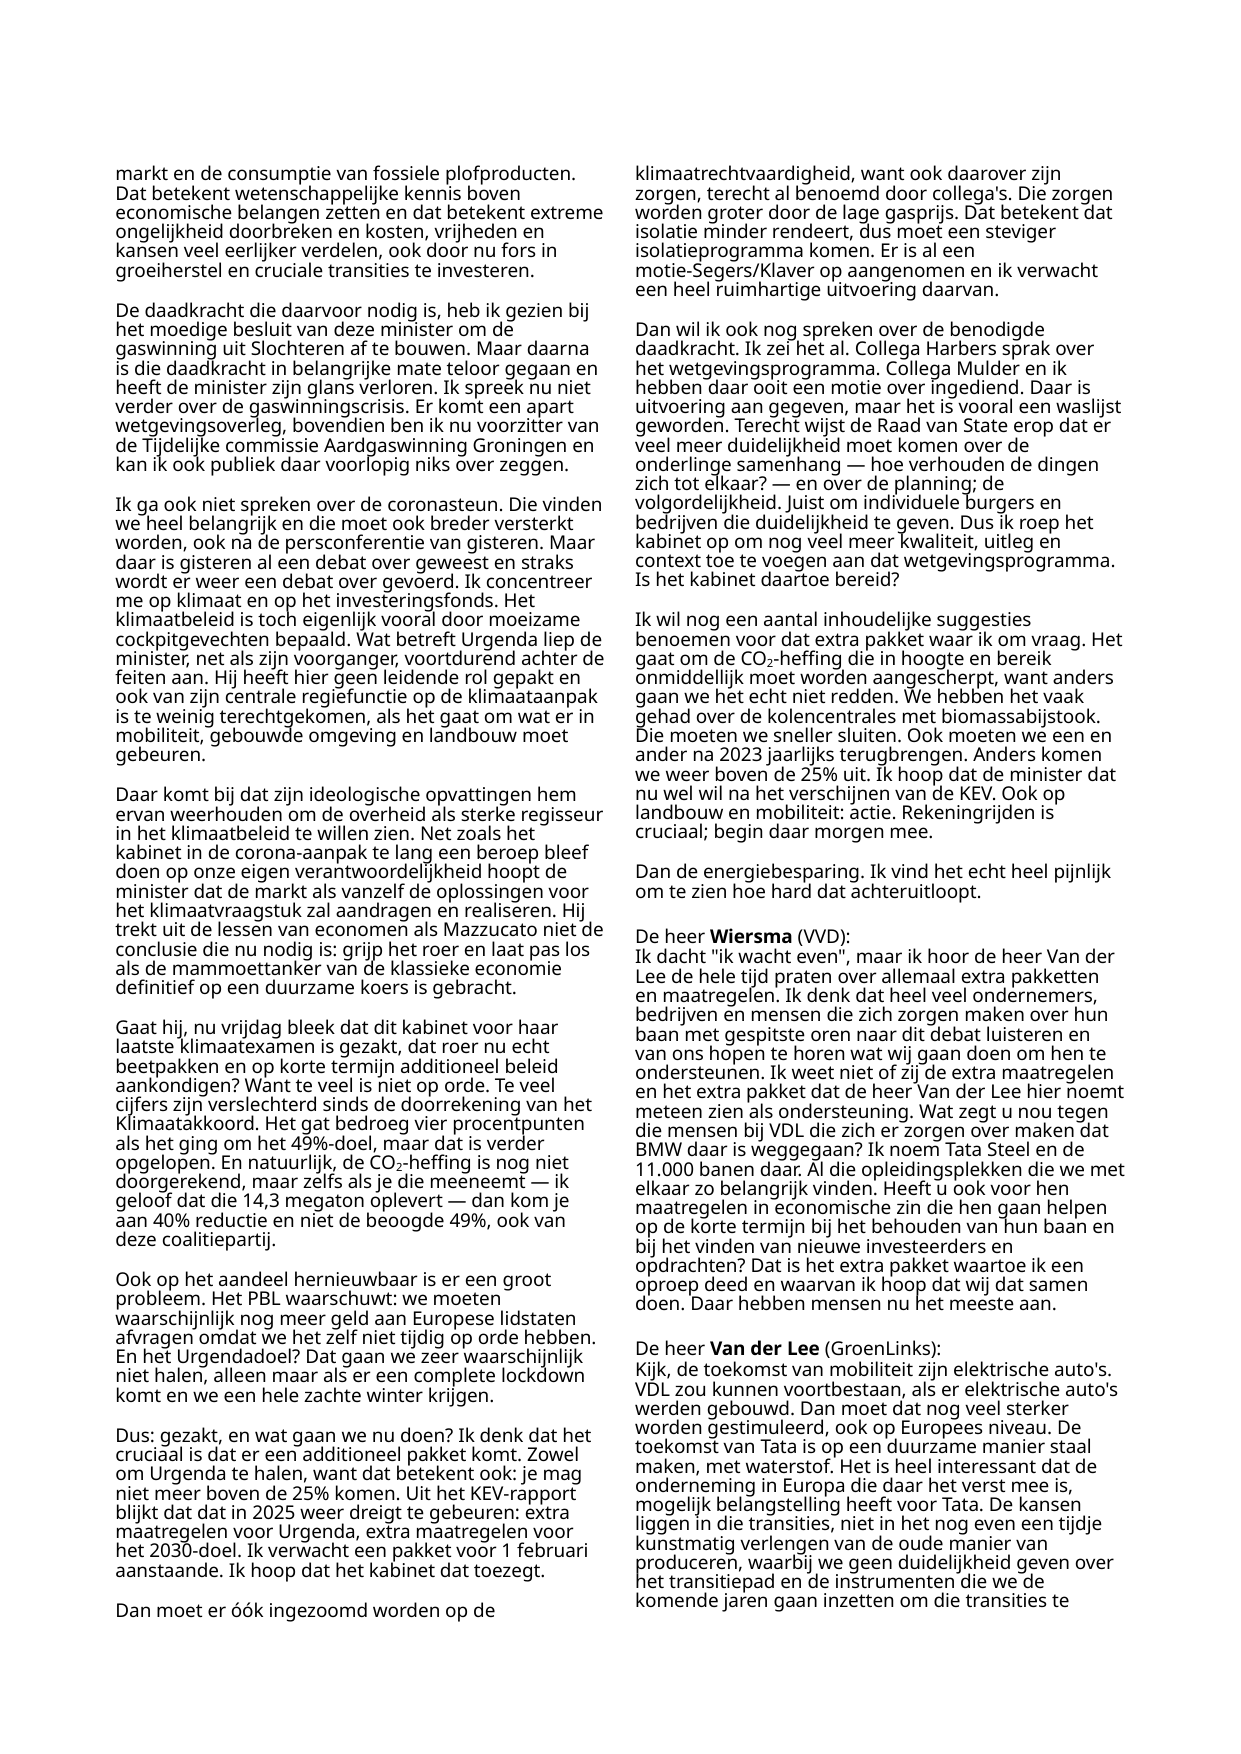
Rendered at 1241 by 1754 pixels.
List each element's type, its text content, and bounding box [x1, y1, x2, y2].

text Ik ga ook niet spreken over de coronasteun. Die vinden we heel belangrijk en die moet ook breder versterkt worden, ook na de persconferentie van gisteren. Maar daar is gisteren al een debat over geweest en straks wordt er weer een debat over gevoerd. Ik concentreer me op klimaat en op het investeringsfonds. Het klimaatbeleid is toch eigenlijk vooral door moeizame cockpitgevechten bepaald. Wat betreft Urgenda liep de minister, net als zijn voorganger, voortdurend achter de feiten aan. Hij heeft hier geen leidende rol gepakt en ook van zijn centrale regiefunctie op de klimaataanpak is te weinig terechtgekomen, als het gaat om wat er in mobiliteit, gebouwde omgeving en landbouw moet gebeuren. [115, 496, 605, 766]
text Dan moet er óók ingezoomd worden op de [115, 1602, 605, 1621]
text markt en de consumptie van fossiele plofproducten. Dat betekent wetenschappelijke kennis boven economische belangen zetten en dat betekent extreme ongelijkheid doorbreken en kosten, vrijheden en kansen veel eerlijker verdelen, ook door nu fors in groeiherstel en cruciale transities te investeren. [115, 165, 605, 281]
text klimaatrechtvaardigheid, want ook daarover zijn zorgen, terecht al benoemd door collega's. Die zorgen worden groter door de lage gasprijs. Dat betekent dat isolatie minder rendeert, dus moet een steviger isolatieprogramma komen. Er is al een motie-Segers/Klaver op aangenomen en ik verwacht een heel ruimhartige uitvoering daarvan. [635, 165, 1125, 300]
text Daar komt bij dat zijn ideologische opvattingen hem ervan weerhouden om de overheid als sterke regisseur in het klimaatbeleid te willen zien. Net zoals het kabinet in de corona-aanpak te lang een beroep bleef doen op onze eigen verantwoordelijkheid hoopt de minister dat de markt als vanzelf de oplossingen voor het klimaatvraagstuk zal aandragen en realiseren. Hij trekt uit de lessen van economen als Mazzucato niet de conclusie die nu nodig is: grijp het roer en laat pas los als de mammoettanker van de klassieke economie definitief op een duurzame koers is gebracht. [115, 786, 605, 998]
text Gaat hij, nu vrijdag bleek dat dit kabinet voor haar laatste klimaatexamen is gezakt, dat roer nu echt beetpakken en op korte termijn additioneel beleid aankondigen? Want te veel is niet op orde. Te veel cijfers zijn verslechterd sinds de doorrekening van het Klimaatakkoord. Het gat bedroeg vier procentpunten als het ging om het 49%-doel, maar dat is verder opgelopen. En natuurlijk, de CO2-heffing is nog niet doorgerekend, maar zelfs als je die meeneemt — ik geloof dat die 14,3 megaton oplevert — dan kom je aan 40% reductie en niet de beoogde 49%, ook van deze coalitiepartij. [115, 1019, 605, 1250]
text De heer Van der Lee (GroenLinks): [635, 1336, 1125, 1361]
text Dus: gezakt, en wat gaan we nu doen? Ik denk dat het cruciaal is dat er een additioneel pakket komt. Zowel om Urgenda te halen, want dat betekent ook: je mag niet meer boven de 25% komen. Uit het KEV-rapport blijkt dat dat in 2025 weer dreigt te gebeuren: extra maatregelen voor Urgenda, extra maatregelen voor het 2030-doel. Ik verwacht een pakket voor 1 februari aanstaande. Ik hoop dat het kabinet dat toezegt. [115, 1427, 605, 1581]
text Kijk, de toekomst van mobiliteit zijn elektrische auto's. VDL zou kunnen voortbestaan, als er elektrische auto's werden gebouwd. Dan moet dat nog veel sterker worden gestimuleerd, ook op Europees niveau. De toekomst van Tata is op een duurzame manier staal maken, met waterstof. Het is heel interessant dat de onderneming in Europa die daar het verst mee is, mogelijk belangstelling heeft voor Tata. De kansen liggen in die transities, niet in het nog even een tijdje kunstmatig verlengen van de oude manier van produceren, waarbij we geen duidelijkheid geven over het transitiepad en de instrumenten die we de komende jaren gaan inzetten om die transities te [635, 1361, 1125, 1612]
text De heer Wiersma (VVD): [635, 923, 1125, 948]
text Ook op het aandeel hernieuwbaar is er een groot probleem. Het PBL waarschuwt: we moeten waarschijnlijk nog meer geld aan Europese lidstaten afvragen omdat we het zelf niet tijdig op orde hebben. En het Urgendadoel? Dat gaan we zeer waarschijnlijk niet halen, alleen maar als er een complete lockdown komt en we een hele zachte winter krijgen. [115, 1271, 605, 1406]
text Ik dacht "ik wacht even", maar ik hoor de heer Van der Lee de hele tijd praten over allemaal extra pakketten en maatregelen. Ik denk dat heel veel ondernemers, bedrijven en mensen die zich zorgen maken over hun baan met gespitste oren naar dit debat luisteren en van ons hopen te horen wat wij gaan doen om hen te ondersteunen. Ik weet niet of zij de extra maatregelen en het extra pakket dat de heer Van der Lee hier noemt meteen zien als ondersteuning. Wat zegt u nou tegen die mensen bij VDL die zich er zorgen over maken dat BMW daar is weggegaan? Ik noem Tata Steel en de 11.000 banen daar. Al die opleidingsplekken die we met elkaar zo belangrijk vinden. Heeft u ook voor hen maatregelen in economische zin die hen gaan helpen op de korte termijn bij het behouden van hun baan en bij het vinden van nieuwe investeerders en opdrachten? Dat is het extra pakket waartoe ik een oproep deed en waarvan ik hoop dat wij dat samen doen. Daar hebben mensen nu het meeste aan. [635, 948, 1125, 1315]
text Dan wil ik ook nog spreken over de benodigde daadkracht. Ik zei het al. Collega Harbers sprak over het wetgevingsprogramma. Collega Mulder en ik hebben daar ooit een motie over ingediend. Daar is uitvoering aan gegeven, maar het is vooral een waslijst geworden. Terecht wijst de Raad van State erop dat er veel meer duidelijkheid moet komen over de onderlinge samenhang — hoe verhouden de dingen zich tot elkaar? — en over de planning; de volgordelijkheid. Juist om individuele burgers en bedrijven die duidelijkheid te geven. Dus ik roep het kabinet op om nog veel meer kwaliteit, uitleg en context toe te voegen aan dat wetgevingsprogramma. Is het kabinet daartoe bereid? [635, 321, 1125, 591]
text De daadkracht die daarvoor nodig is, heb ik gezien bij het moedige besluit van deze minister om de gaswinning uit Slochteren af te bouwen. Maar daarna is die daadkracht in belangrijke mate teloor gegaan en heeft de minister zijn glans verloren. Ik spreek nu niet verder over de gaswinningscrisis. Er komt een apart wetgevingsoverleg, bovendien ben ik nu voorzitter van de Tijdelijke commissie Aardgaswinning Groningen en kan ik ook publiek daar voorlopig niks over zeggen. [115, 302, 605, 475]
text Dan de energiebesparing. Ik vind het echt heel pijnlijk om te zien hoe hard dat achteruitloopt. [635, 863, 1125, 902]
text Ik wil nog een aantal inhoudelijke suggesties benoemen voor dat extra pakket waar ik om vraag. Het gaat om de CO2-heffing die in hoogte en bereik onmiddellijk moet worden aangescherpt, want anders gaan we het echt niet redden. We hebben het vaak gehad over de kolencentrales met biomassabijstook. Die moeten we sneller sluiten. Ook moeten we een en ander na 2023 jaarlijks terugbrengen. Anders komen we weer boven de 25% uit. Ik hoop dat de minister dat nu wel wil na het verschijnen van de KEV. Ook op landbouw en mobiliteit: actie. Rekeningrijden is cruciaal; begin daar morgen mee. [635, 611, 1125, 843]
